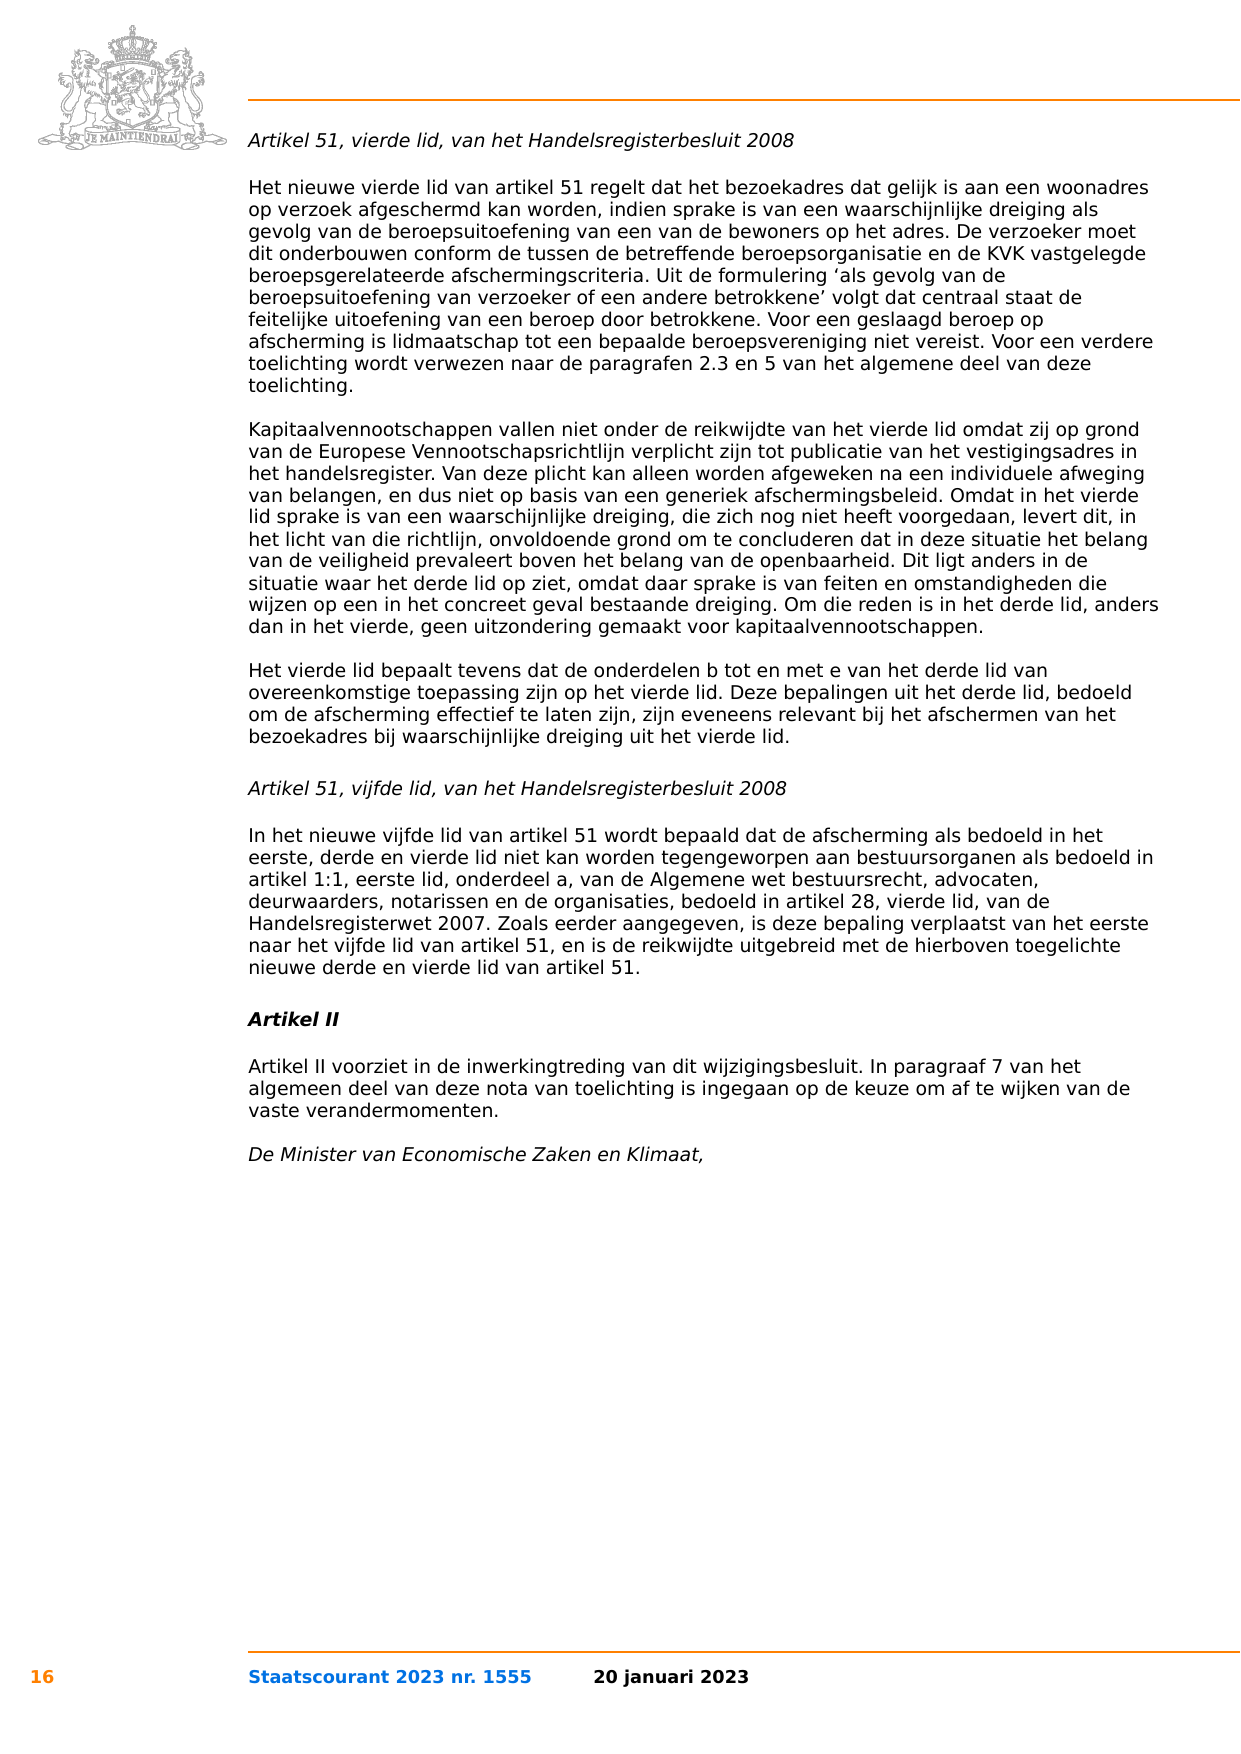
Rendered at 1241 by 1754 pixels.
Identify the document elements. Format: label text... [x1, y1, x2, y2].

picture [38, 25, 227, 150]
text Het vierde lid bepaalt tevens dat de onderdelen b tot en met e van het derde lid van overeenkomstige toepassing zijn op het vierde lid. Deze bepalingen uit het derde lid, bedoeld om de afscherming effectief te laten zijn, zijn eveneens relevant bij het afschermen van het bezoekadres bij waarschijnlijke dreiging uit het vierde lid. [248, 660, 1163, 748]
subtitle Artikel 51, vierde lid, van het Handelsregisterbesluit 2008 [248, 130, 1163, 152]
text Kapitaalvennootschappen vallen niet onder de reikwijdte van het vierde lid omdat zij op grond van de Europese Vennootschapsrichtlijn verplicht zijn tot publicatie van het vestigingsadres in het handelsregister. Van deze plicht kan alleen worden afgeweken na een individuele afweging van belangen, en dus niet op basis van een generiek afschermingsbeleid. Omdat in het vierde lid sprake is van een waarschijnlijke dreiging, die zich nog niet heeft voorgedaan, levert dit, in het licht van die richtlijn, onvoldoende grond om te concluderen dat in deze situatie het belang van de veiligheid prevaleert boven het belang van de openbaarheid. Dit ligt anders in de situatie waar het derde lid op ziet, omdat daar sprake is van feiten en omstandigheden die wijzen op een in het concreet geval bestaande dreiging. Om die reden is in het derde lid, anders dan in het vierde, geen uitzondering gemaakt voor kapitaalvennootschappen. [248, 418, 1163, 638]
text In het nieuwe vijfde lid van artikel 51 wordt bepaald dat de afscherming als bedoeld in het eerste, derde en vierde lid niet kan worden tegengeworpen aan bestuursorganen als bedoeld in artikel 1:1, eerste lid, onderdeel a, van de Algemene wet bestuursrecht, advocaten, deurwaarders, notarissen en de organisaties, bedoeld in artikel 28, vierde lid, van de Handelsregisterwet 2007. Zoals eerder aangegeven, is deze bepaling verplaatst van het eerste naar het vijfde lid van artikel 51, en is de reikwijdte uitgebreid met de hierboven toegelichte nieuwe derde en vierde lid van artikel 51. [248, 825, 1163, 979]
text Artikel II voorziet in de inwerkingtreding van dit wijzigingsbesluit. In paragraaf 7 van het algemeen deel van deze nota van toelichting is ingegaan op de keuze om af te wijken van de vaste verandermomenten. [248, 1056, 1163, 1122]
text De Minister van Economische Zaken en Klimaat, [248, 1144, 1163, 1166]
text Het nieuwe vierde lid van artikel 51 regelt dat het bezoekadres dat gelijk is aan een woonadres op verzoek afgeschermd kan worden, indien sprake is van een waarschijnlijke dreiging als gevolg van de beroepsuitoefening van een van de bewoners op het adres. De verzoeker moet dit onderbouwen conform de tussen de betreffende beroepsorganisatie en de KVK vastgelegde beroepsgerelateerde afschermingscriteria. Uit de formulering ‘als gevolg van de beroepsuitoefening van verzoeker of een andere betrokkene’ volgt dat centraal staat de feitelijke uitoefening van een beroep door betrokkene. Voor een geslaagd beroep op afscherming is lidmaatschap tot een bepaalde beroepsvereniging niet vereist. Voor een verdere toelichting wordt verwezen naar de paragrafen 2.3 en 5 van het algemene deel van deze toelichting. [248, 177, 1163, 397]
subtitle Artikel 51, vijfde lid, van het Handelsregisterbesluit 2008 [248, 778, 1163, 800]
subtitle Artikel II [248, 1009, 1163, 1031]
